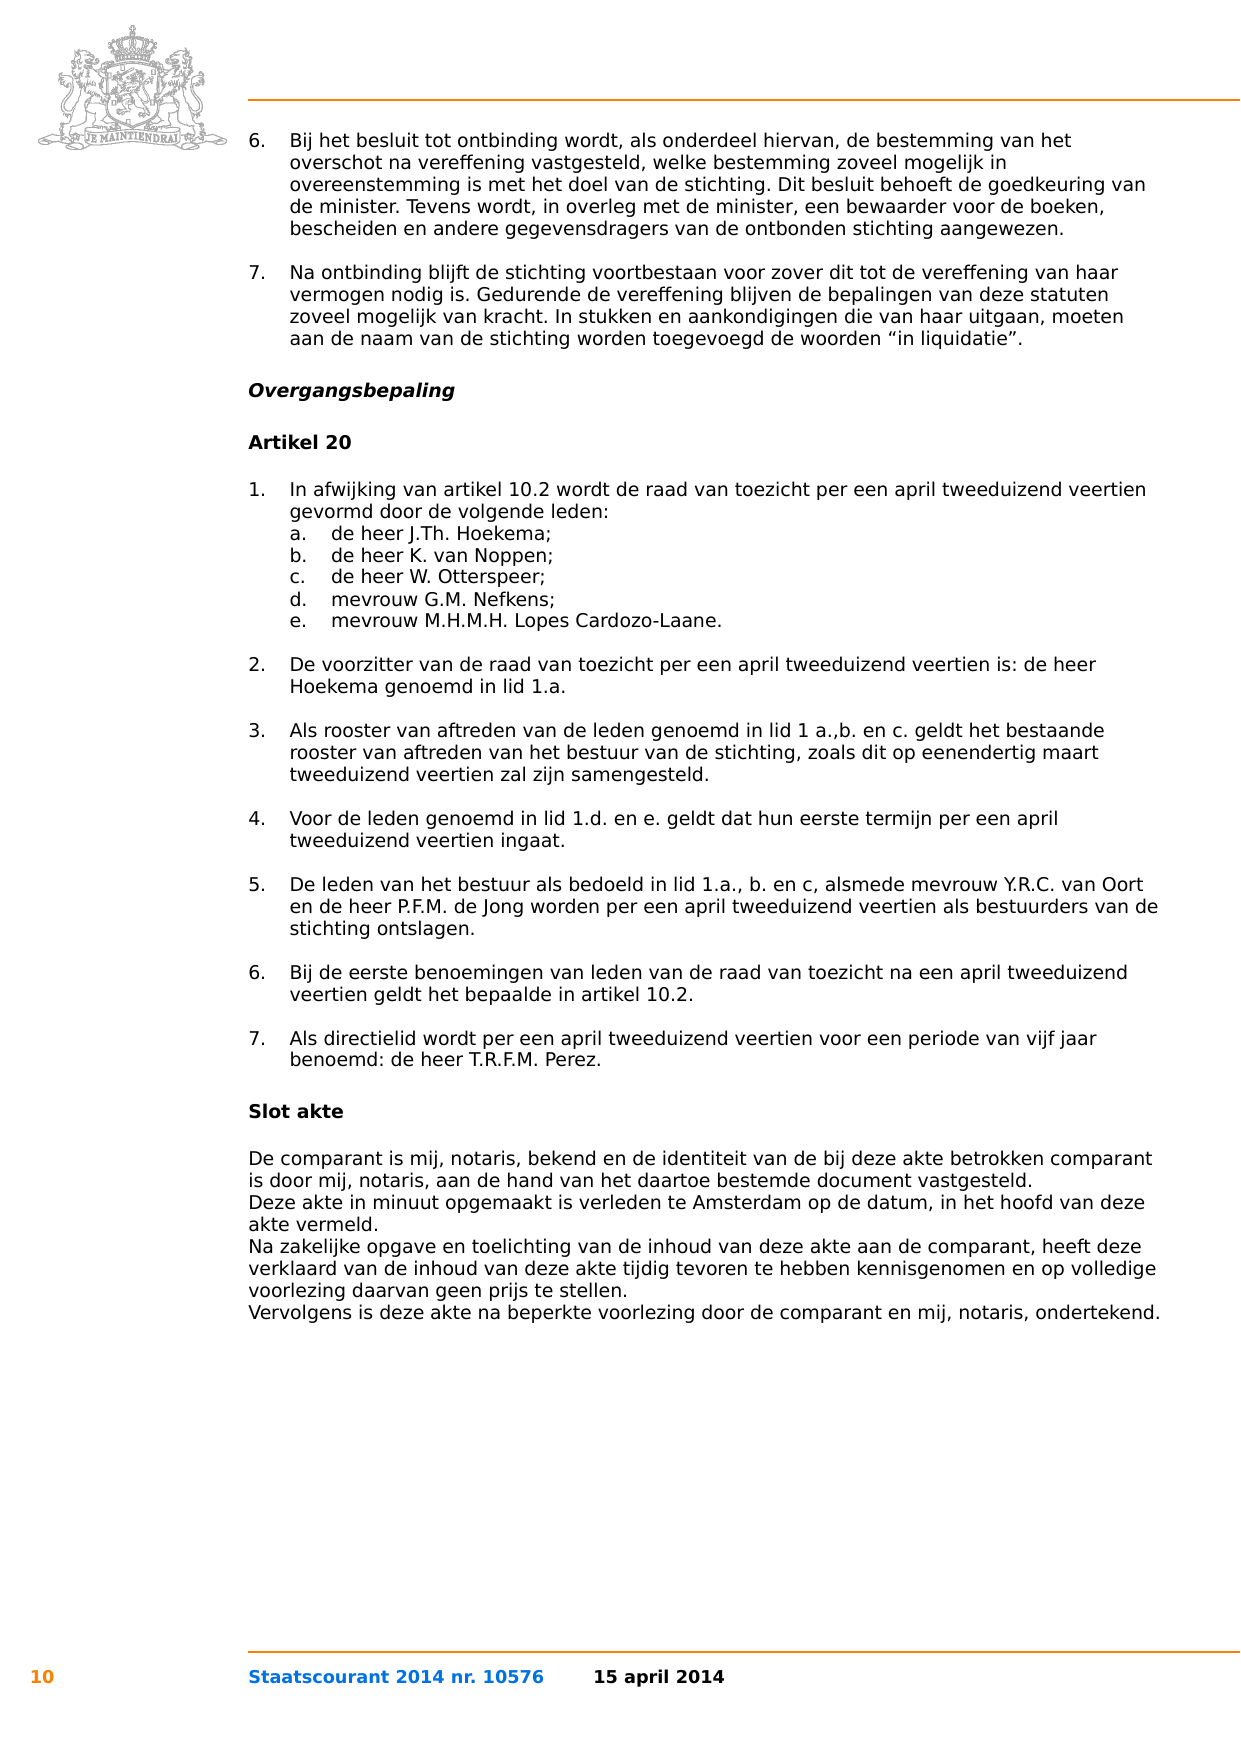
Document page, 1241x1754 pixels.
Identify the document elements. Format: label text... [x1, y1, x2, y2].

text 7. Als directielid wordt per een april tweeduizend veertien voor een periode van vijf jaar benoemd: de heer T.R.F.M. Perez. [248, 1027, 1163, 1071]
text Vervolgens is deze akte na beperkte voorlezing door de comparant en mij, notaris, ondertekend. [248, 1302, 1163, 1324]
text c. de heer W. Otterspeer; [289, 566, 1163, 588]
picture [38, 25, 227, 150]
text 4. Voor de leden genoemd in lid 1.d. en e. geldt dat hun eerste termijn per een april tweeduizend veertien ingaat. [248, 808, 1163, 852]
text 7. Na ontbinding blijft de stichting voortbestaan voor zover dit tot de vereffening van haar vermogen nodig is. Gedurende de vereffening blijven de bepalingen van deze statuten zoveel mogelijk van kracht. In stukken en aankondigingen die van haar uitgaan, moeten aan de naam van de stichting worden toegevoegd de woorden “in liquidatie”. [248, 262, 1163, 349]
text 3. Als rooster van aftreden van de leden genoemd in lid 1 a.,b. en c. geldt het bestaande rooster van aftreden van het bestuur van de stichting, zoals dit op eenendertig maart tweeduizend veertien zal zijn samengesteld. [248, 720, 1163, 786]
text 1. In afwijking van artikel 10.2 wordt de raad van toezicht per een april tweeduizend veertien gevormd door de volgende leden: [248, 478, 1163, 522]
text De comparant is mij, notaris, bekend en de identiteit van de bij deze akte betrokken comparant is door mij, notaris, aan de hand van het daartoe bestemde document vastgesteld. [248, 1148, 1163, 1192]
subtitle Overgangsbepaling [248, 379, 1163, 402]
text b. de heer K. van Noppen; [289, 544, 1163, 566]
text Deze akte in minuut opgemaakt is verleden te Amsterdam op de datum, in het hoofd van deze akte vermeld. [248, 1192, 1163, 1236]
text 6. Bij het besluit tot ontbinding wordt, als onderdeel hiervan, de bestemming van het overschot na vereffening vastgesteld, welke bestemming zoveel mogelijk in overeenstemming is met het doel van de stichting. Dit besluit behoeft de goedkeuring van de minister. Tevens wordt, in overleg met de minister, een bewaarder voor de boeken, bescheiden en andere gegevensdragers van de ontbonden stichting aangewezen. [248, 130, 1163, 240]
text d. mevrouw G.M. Nefkens; [289, 588, 1163, 610]
text 2. De voorzitter van de raad van toezicht per een april tweeduizend veertien is: de heer Hoekema genoemd in lid 1.a. [248, 654, 1163, 698]
subtitle Artikel 20 [248, 432, 1163, 453]
text 5. De leden van het bestuur als bedoeld in lid 1.a., b. en c, alsmede mevrouw Y.R.C. van Oort en de heer P.F.M. de Jong worden per een april tweeduizend veertien als bestuurders van de stichting ontslagen. [248, 874, 1163, 940]
text Na zakelijke opgave en toelichting van de inhoud van deze akte aan de comparant, heeft deze verklaard van de inhoud van deze akte tijdig tevoren te hebben kennisgenomen en op volledige voorlezing daarvan geen prijs te stellen. [248, 1236, 1163, 1302]
text e. mevrouw M.H.M.H. Lopes Cardozo-Laane. [289, 610, 1163, 632]
text a. de heer J.Th. Hoekema; [289, 522, 1163, 544]
subtitle Slot akte [248, 1101, 1163, 1123]
text 6. Bij de eerste benoemingen van leden van de raad van toezicht na een april tweeduizend veertien geldt het bepaalde in artikel 10.2. [248, 962, 1163, 1006]
